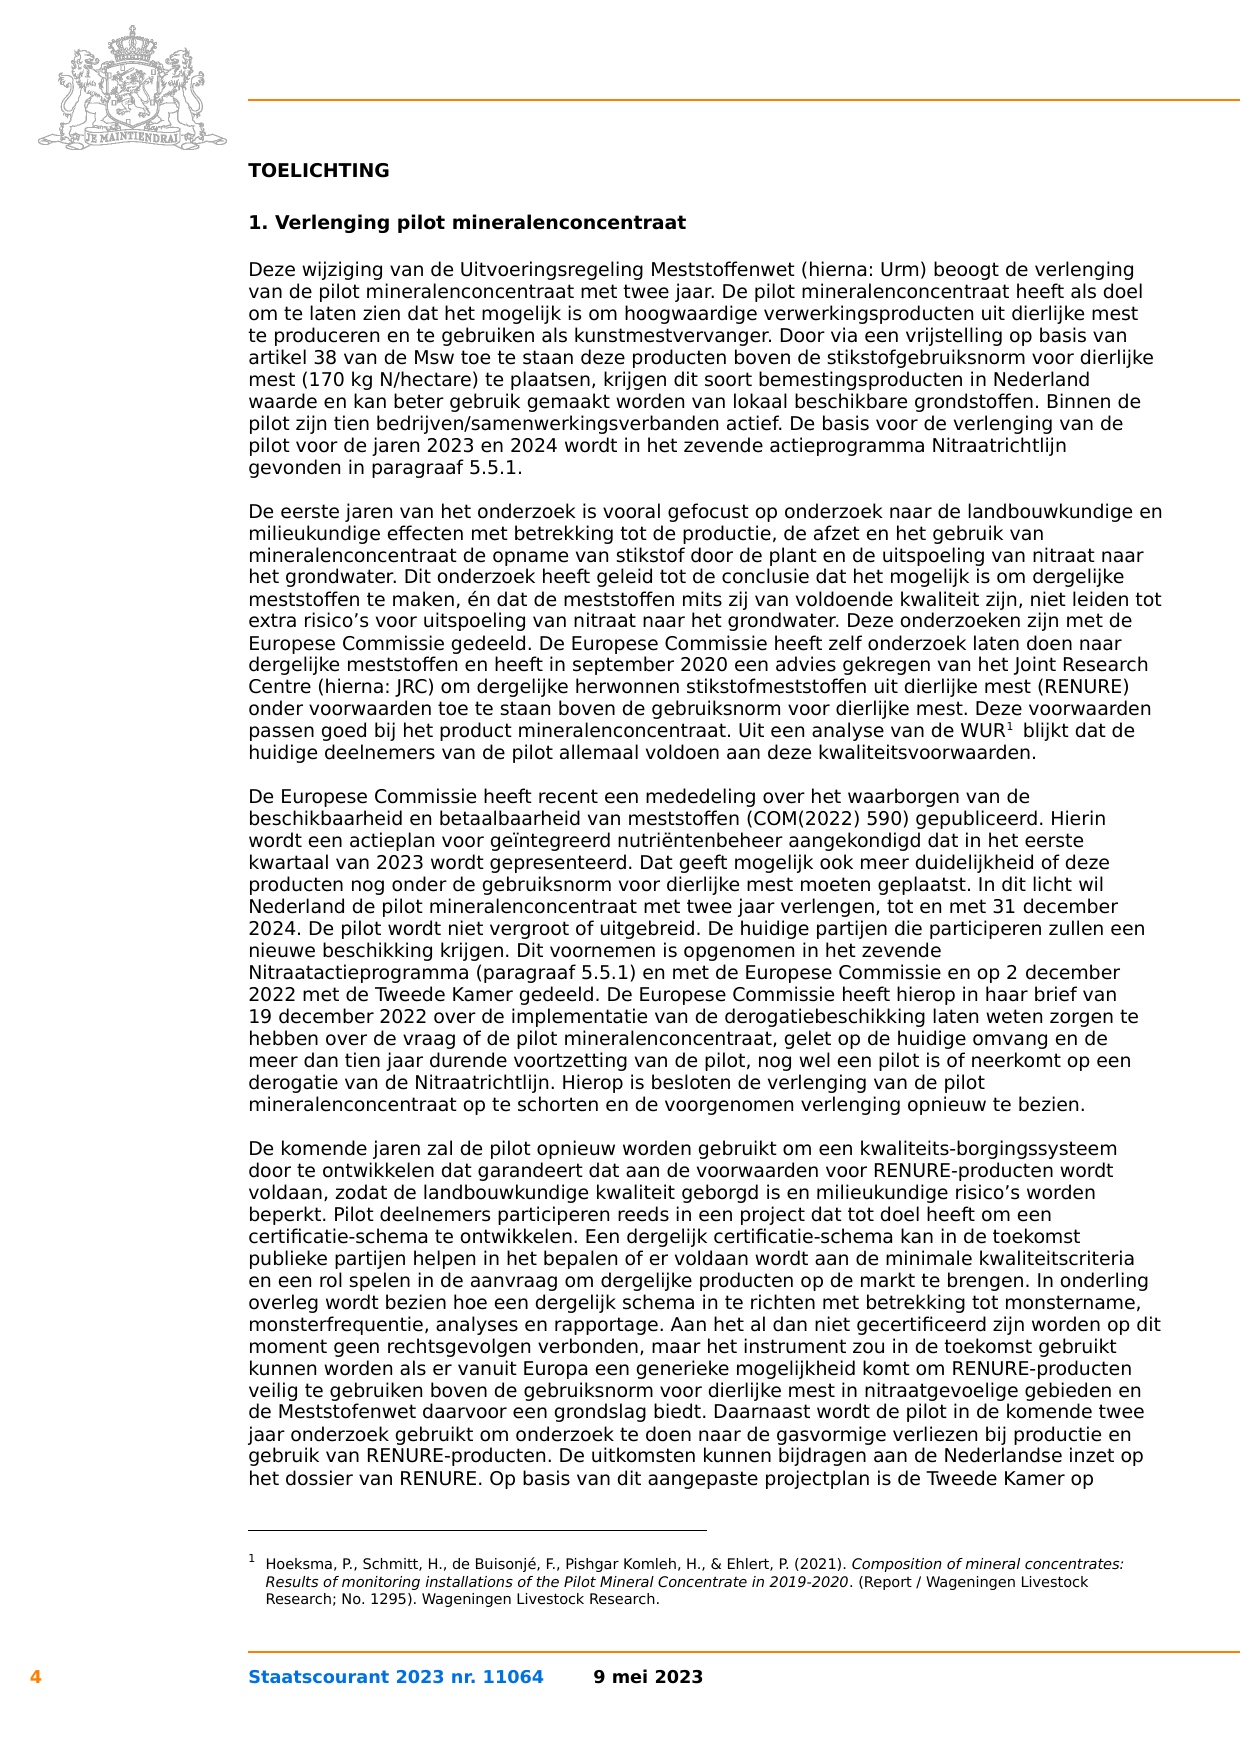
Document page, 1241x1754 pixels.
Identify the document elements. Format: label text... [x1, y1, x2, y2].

text Deze wijziging van de Uitvoeringsregeling Meststoffenwet (hierna: Urm) beoogt de verlenging van de pilot mineralenconcentraat met twee jaar. De pilot mineralenconcentraat heeft als doel om te laten zien dat het mogelijk is om hoogwaardige verwerkingsproducten uit dierlijke mest te produceren en te gebruiken als kunstmestvervanger. Door via een vrijstelling op basis van artikel 38 van de Msw toe te staan deze producten boven de stikstofgebruiksnorm voor dierlijke mest (170 kg N/hectare) te plaatsen, krijgen dit soort bemestingsproducten in Nederland waarde en kan beter gebruik gemaakt worden van lokaal beschikbare grondstoffen. Binnen de pilot zijn tien bedrijven/samenwerkingsverbanden actief. De basis voor de verlenging van de pilot voor de jaren 2023 en 2024 wordt in het zevende actieprogramma Nitraatrichtlijn gevonden in paragraaf 5.5.1. [248, 259, 1163, 479]
text De komende jaren zal de pilot opnieuw worden gebruikt om een kwaliteits-borgingssysteem door te ontwikkelen dat garandeert dat aan de voorwaarden voor RENURE-producten wordt voldaan, zodat de landbouwkundige kwaliteit geborgd is en milieukundige risico’s worden beperkt. Pilot deelnemers participeren reeds in een project dat tot doel heeft om een certificatie-schema te ontwikkelen. Een dergelijk certificatie-schema kan in de toekomst publieke partijen helpen in het bepalen of er voldaan wordt aan de minimale kwaliteitscriteria en een rol spelen in de aanvraag om dergelijke producten op de markt te brengen. In onderling overleg wordt bezien hoe een dergelijk schema in te richten met betrekking tot monstername, monsterfrequentie, analyses en rapportage. Aan het al dan niet gecertificeerd zijn worden op dit moment geen rechtsgevolgen verbonden, maar het instrument zou in de toekomst gebruikt kunnen worden als er vanuit Europa een generieke mogelijkheid komt om RENURE-producten veilig te gebruiken boven de gebruiksnorm voor dierlijke mest in nitraatgevoelige gebieden en de Meststofenwet daarvoor een grondslag biedt. Daarnaast wordt de pilot in de komende twee jaar onderzoek gebruikt om onderzoek te doen naar de gasvormige verliezen bij productie en gebruik van RENURE-producten. De uitkomsten kunnen bijdragen aan de Nederlandse inzet op het dossier van RENURE. Op basis van dit aangepaste projectplan is de Tweede Kamer op [248, 1138, 1163, 1489]
picture [38, 25, 227, 150]
subtitle TOELICHTING [248, 160, 1163, 182]
text De Europese Commissie heeft recent een mededeling over het waarborgen van de beschikbaarheid en betaalbaarheid van meststoffen (COM(2022) 590) gepubliceerd. Hierin wordt een actieplan voor geïntegreerd nutriëntenbeheer aangekondigd dat in het eerste kwartaal van 2023 wordt gepresenteerd. Dat geeft mogelijk ook meer duidelijkheid of deze producten nog onder de gebruiksnorm voor dierlijke mest moeten geplaatst. In dit licht wil Nederland de pilot mineralenconcentraat met twee jaar verlengen, tot en met 31 december 2024. De pilot wordt niet vergroot of uitgebreid. De huidige partijen die participeren zullen een nieuwe beschikking krijgen. Dit voornemen is opgenomen in het zevende Nitraatactieprogramma (paragraaf 5.5.1) en met de Europese Commissie en op 2 december 2022 met de Tweede Kamer gedeeld. De Europese Commissie heeft hierop in haar brief van 19 december 2022 over de implementatie van de derogatiebeschikking laten weten zorgen te hebben over de vraag of de pilot mineralenconcentraat, gelet op de huidige omvang en de meer dan tien jaar durende voortzetting van de pilot, nog wel een pilot is of neerkomt op een derogatie van de Nitraatrichtlijn. Hierop is besloten de verlenging van de pilot mineralenconcentraat op te schorten en de voorgenomen verlenging opnieuw te bezien. [248, 786, 1163, 1116]
text De eerste jaren van het onderzoek is vooral gefocust op onderzoek naar de landbouwkundige en milieukundige effecten met betrekking tot de productie, de afzet en het gebruik van mineralenconcentraat de opname van stikstof door de plant en de uitspoeling van nitraat naar het grondwater. Dit onderzoek heeft geleid tot de conclusie dat het mogelijk is om dergelijke meststoffen te maken, én dat de meststoffen mits zij van voldoende kwaliteit zijn, niet leiden tot extra risico’s voor uitspoeling van nitraat naar het grondwater. Deze onderzoeken zijn met de Europese Commissie gedeeld. De Europese Commissie heeft zelf onderzoek laten doen naar dergelijke meststoffen en heeft in september 2020 een advies gekregen van het Joint Research Centre (hierna: JRC) om dergelijke herwonnen stikstofmeststoffen uit dierlijke mest (RENURE) onder voorwaarden toe te staan boven de gebruiksnorm voor dierlijke mest. Deze voorwaarden passen goed bij het product mineralenconcentraat. Uit een analyse van de WUR blijkt dat de huidige deelnemers van de pilot allemaal voldoen aan deze kwaliteitsvoorwaarden. [248, 501, 1163, 764]
text Hoeksma, P., Schmitt, H., de Buisonjé, F., Pishgar Komleh, H., & Ehlert, P. (2021). Composition of mineral concentrates: Results of monitoring installations of the Pilot Mineral Concentrate in 2019-2020. (Report / Wageningen Livestock Research; No. 1295). Wageningen Livestock Research. [248, 1552, 1163, 1608]
subtitle 1. Verlenging pilot mineralenconcentraat [248, 212, 1163, 234]
